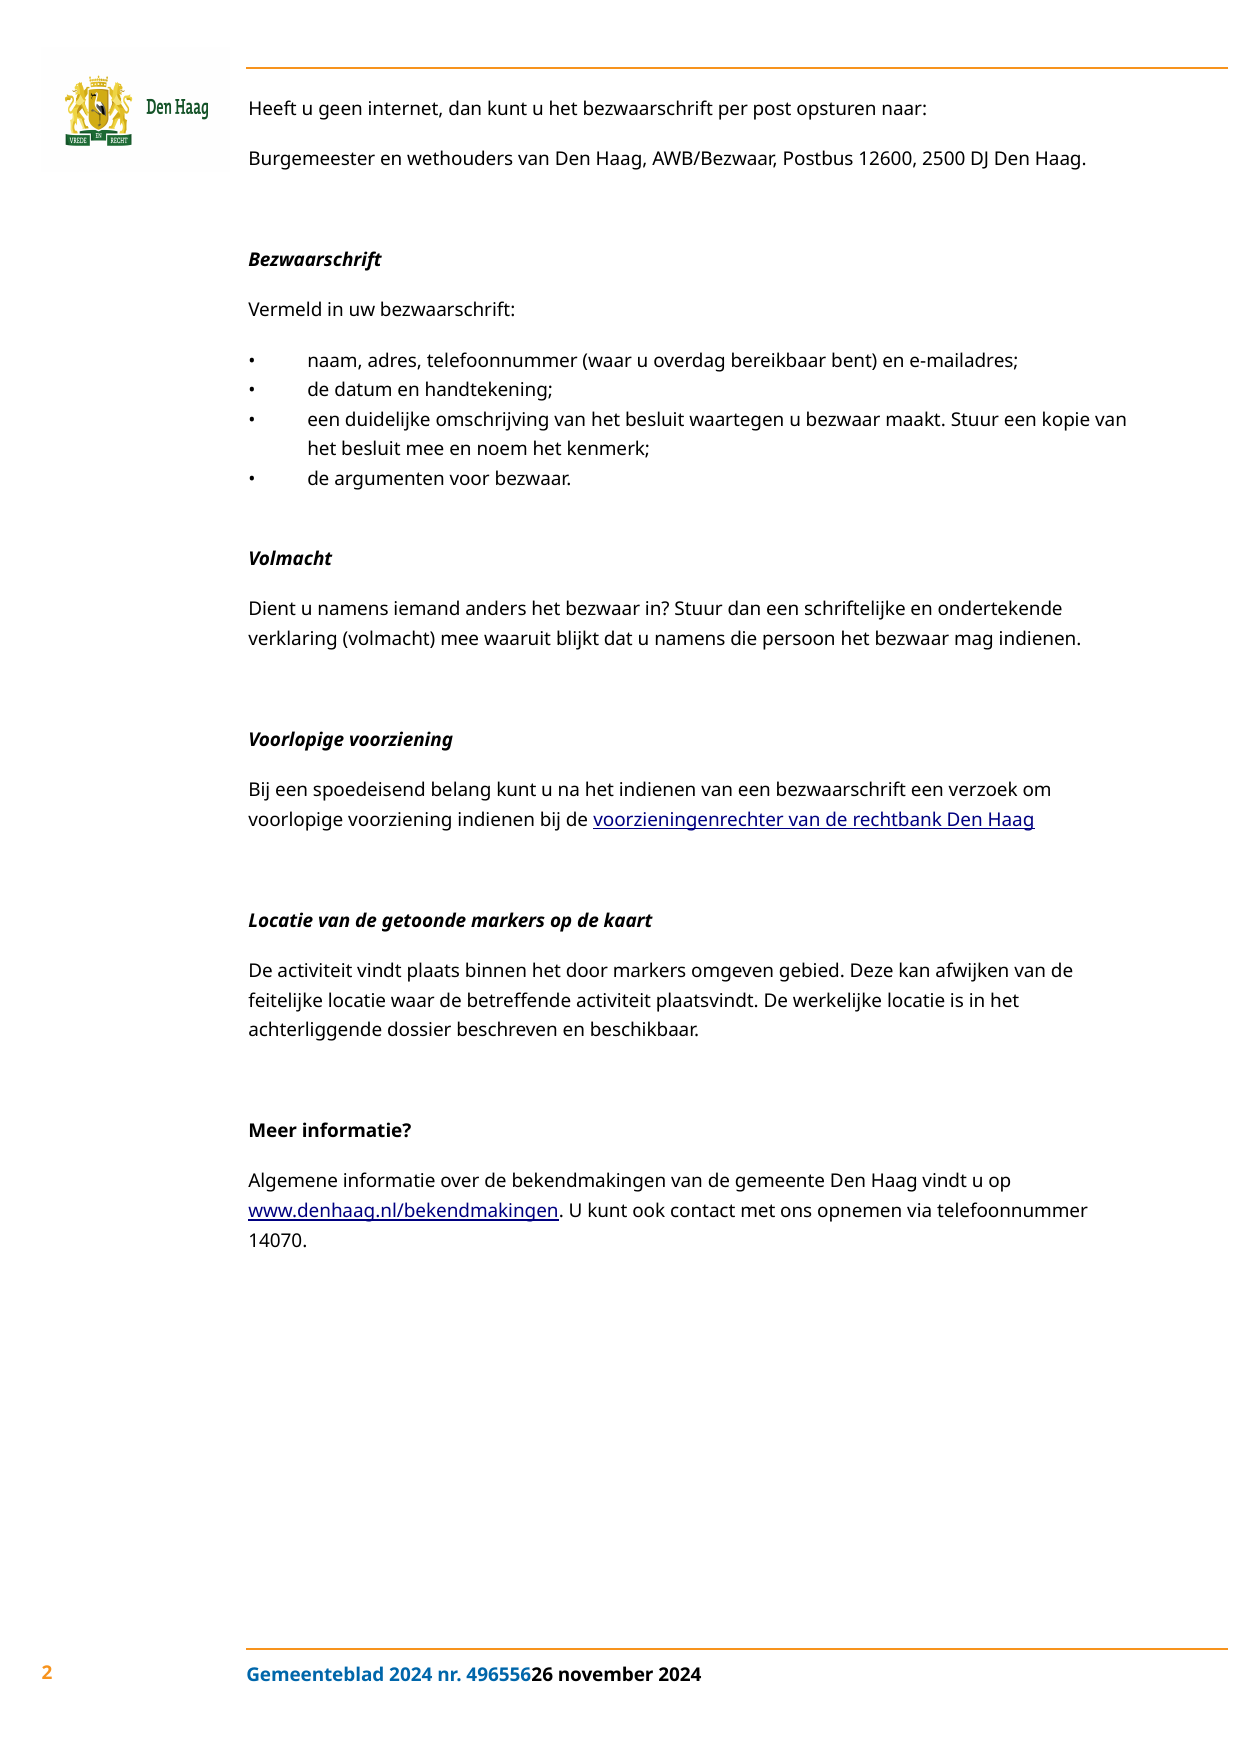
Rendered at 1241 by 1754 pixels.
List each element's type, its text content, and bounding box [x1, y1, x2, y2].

list de datum en handtekening; [248, 376, 1152, 402]
text Vermeld in uw bezwaarschrift: [248, 296, 1152, 322]
text Voorlopige voorziening [248, 726, 1152, 752]
text Heeft u geen internet, dan kunt u het bezwaarschrift per post opsturen naar: [248, 95, 1152, 121]
text Volmacht [248, 545, 1152, 571]
list een duidelijke omschrijving van het besluit waartegen u bezwaar maakt. Stuur een kopie van het besluit mee en noem het kenmerk; [248, 406, 1152, 461]
text Algemene informatie over de bekendmakingen van de gemeente Den Haag vindt u op www.denhaag.nl/bekendmakingen. U kunt ook contact met ons opnemen via telefoonnummer 14070. [248, 1168, 1152, 1253]
text Meer informatie? [248, 1117, 1152, 1143]
picture [41, 47, 231, 172]
text Bezwaarschrift [248, 246, 1152, 272]
list de argumenten voor bezwaar. [248, 465, 1152, 491]
text De activiteit vindt plaats binnen het door markers omgeven gebied. Deze kan afwijken van de feitelijke locatie waar de betreffende activiteit plaatsvindt. De werkelijke locatie is in het achterliggende dossier beschreven en beschikbaar. [248, 957, 1152, 1042]
text Bij een spoedeisend belang kunt u na het indienen van een bezwaarschrift een verzoek om voorlopige voorziening indienen bij de voorzieningenrechter van de rechtbank Den Haag [248, 776, 1152, 832]
list naam, adres, telefoonnummer (waar u overdag bereikbaar bent) en e-mailadres; [248, 347, 1152, 373]
text Locatie van de getoonde markers op de kaart [248, 907, 1152, 933]
text Burgemeester en wethouders van Den Haag, AWB/Bezwaar, Postbus 12600, 2500 DJ Den Haag. [248, 145, 1152, 171]
text Dient u namens iemand anders het bezwaar in? Stuur dan een schriftelijke en ondertekende verklaring (volmacht) mee waaruit blijkt dat u namens die persoon het bezwaar mag indienen. [248, 596, 1152, 651]
